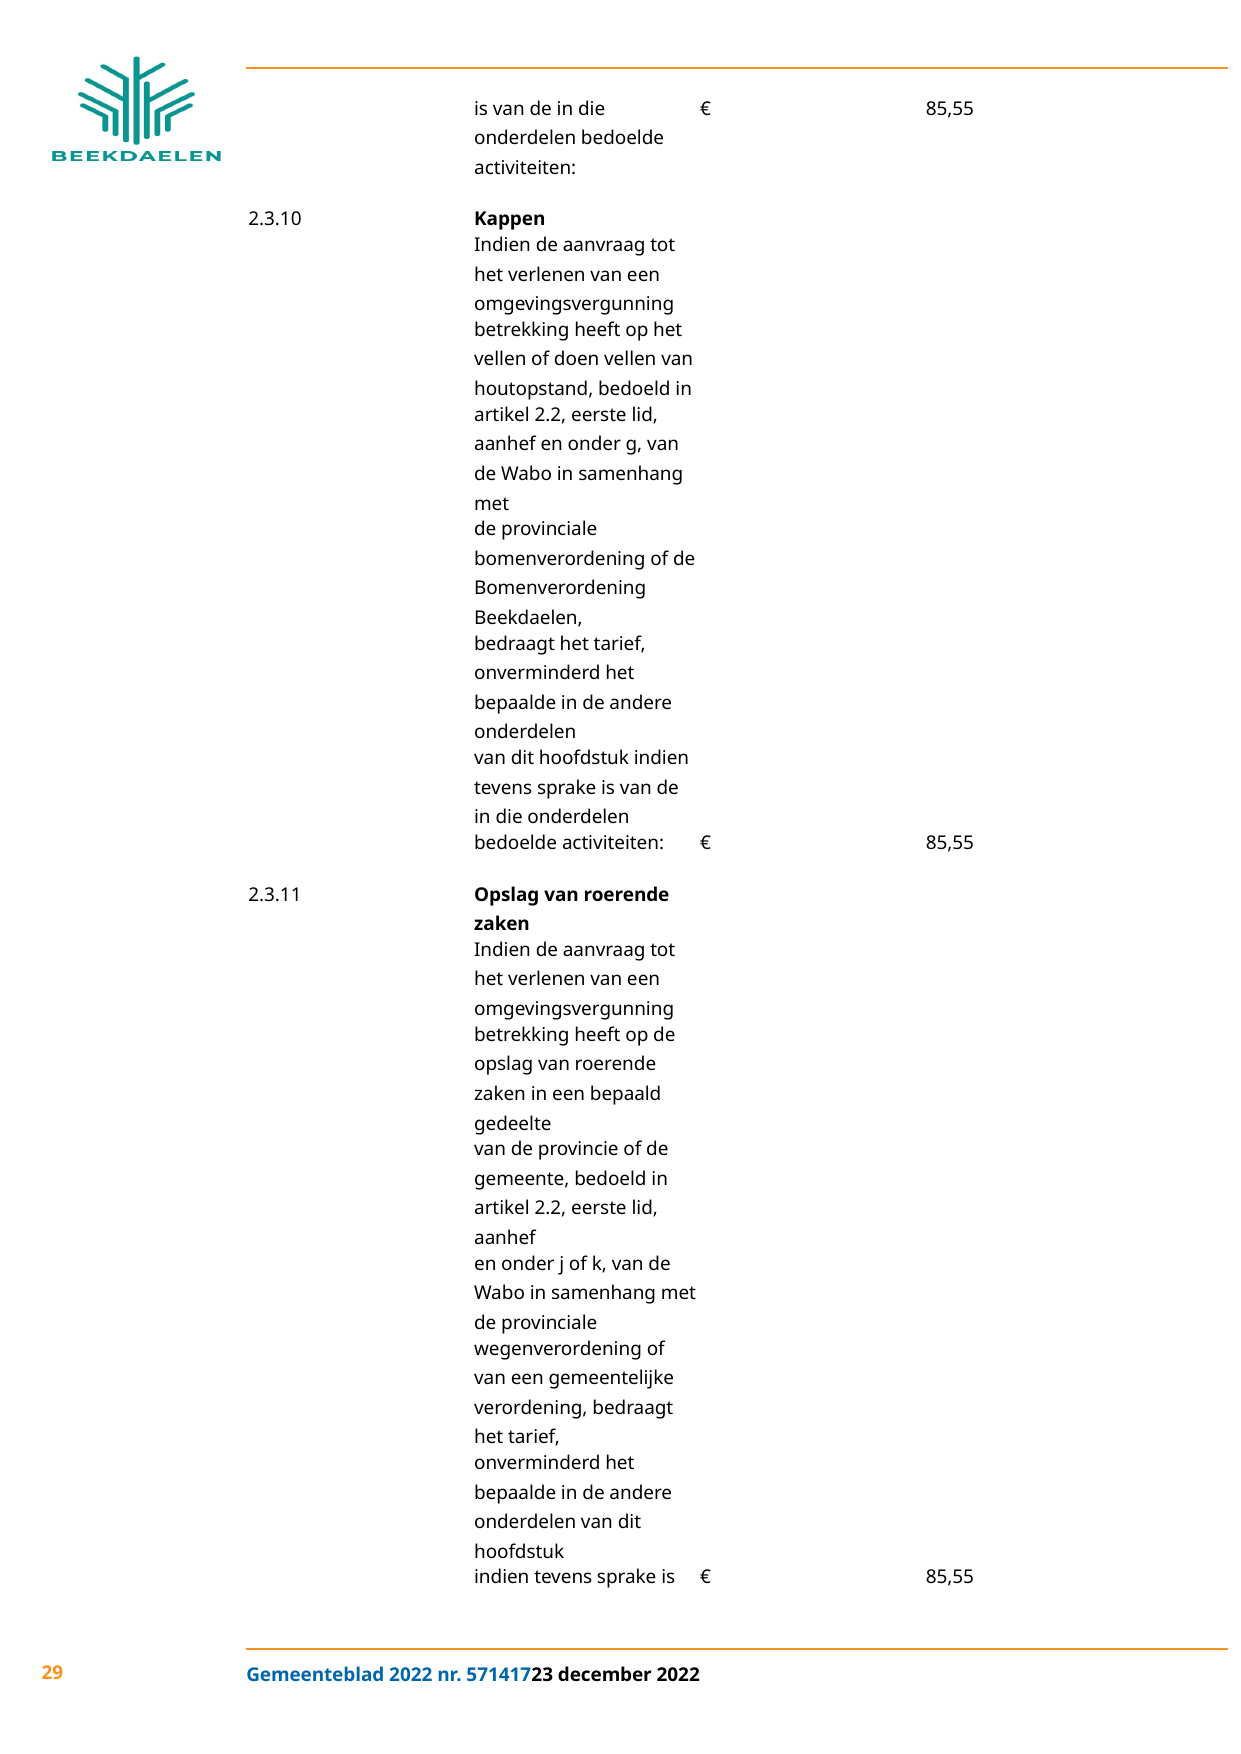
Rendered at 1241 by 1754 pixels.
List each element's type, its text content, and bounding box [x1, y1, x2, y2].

table_cell [248, 1449, 474, 1564]
table_cell bedraagt het tarief, onverminderd het bepaalde in de andere onderdelen [474, 630, 700, 744]
table_cell indien tevens sprake is [474, 1564, 700, 1589]
table_cell [700, 1135, 926, 1250]
table_cell betrekking heeft op het vellen of doen vellen van houtopstand, bedoeld in [474, 316, 700, 401]
table_cell is van de in die onderdelen bedoelde activiteiten: [474, 95, 700, 180]
table_cell 2.3.10 [248, 205, 474, 231]
table_cell [248, 401, 474, 515]
table_cell [700, 881, 926, 936]
table_cell [700, 401, 926, 515]
table_cell [926, 1335, 1152, 1449]
table_cell [248, 1564, 474, 1589]
table_cell Kappen [474, 205, 700, 231]
table_cell € [700, 95, 926, 180]
table_cell [700, 205, 926, 231]
table_cell [700, 316, 926, 401]
table_cell [926, 180, 1152, 205]
table_cell 85,55 [926, 1564, 1152, 1589]
table_cell [474, 180, 700, 205]
table_cell [926, 744, 1152, 829]
table_cell [248, 95, 474, 180]
table_cell betrekking heeft op de opslag van roerende zaken in een bepaald gedeelte [474, 1021, 700, 1135]
table_cell [700, 1021, 926, 1135]
table_cell [248, 180, 474, 205]
table_cell [926, 881, 1152, 936]
table_cell [926, 630, 1152, 744]
table_cell [700, 855, 926, 881]
table_cell 85,55 [926, 95, 1152, 180]
table_cell [926, 515, 1152, 630]
table_cell 85,55 [926, 829, 1152, 855]
table_cell artikel 2.2, eerste lid, aanhef en onder g, van de Wabo in samenhang met [474, 401, 700, 515]
table_cell [248, 1250, 474, 1335]
table_cell [700, 1449, 926, 1564]
table_cell [248, 1335, 474, 1449]
table_cell [926, 1135, 1152, 1250]
table_cell [700, 231, 926, 316]
table_cell Opslag van roerende zaken [474, 881, 700, 936]
table_cell wegenverordening of van een gemeentelijke verordening, bedraagt het tarief, [474, 1335, 700, 1449]
table_cell [248, 231, 474, 316]
table_cell en onder j of k, van de Wabo in samenhang met de provinciale [474, 1250, 700, 1335]
table_cell [700, 515, 926, 630]
table_cell [700, 1250, 926, 1335]
table_cell [248, 630, 474, 744]
table_cell Indien de aanvraag tot het verlenen van een omgevingsvergunning [474, 936, 700, 1021]
table_cell [248, 829, 474, 855]
table_cell [926, 1449, 1152, 1564]
table_cell [248, 855, 474, 881]
table_cell [926, 401, 1152, 515]
table_cell [926, 855, 1152, 881]
table_cell [248, 1135, 474, 1250]
table_cell [248, 744, 474, 829]
table_cell € [700, 829, 926, 855]
picture [41, 47, 231, 172]
table_cell [926, 1021, 1152, 1135]
table_cell de provinciale bomenverordening of de Bomenverordening Beekdaelen, [474, 515, 700, 630]
table_cell [248, 936, 474, 1021]
table_cell van de provincie of de gemeente, bedoeld in artikel 2.2, eerste lid, aanhef [474, 1135, 700, 1250]
table_cell [926, 231, 1152, 316]
table_cell 2.3.11 [248, 881, 474, 936]
table_cell bedoelde activiteiten: [474, 829, 700, 855]
table_cell [700, 1335, 926, 1449]
table_cell [926, 936, 1152, 1021]
table_cell [926, 1250, 1152, 1335]
table_cell Indien de aanvraag tot het verlenen van een omgevingsvergunning [474, 231, 700, 316]
table_cell [926, 316, 1152, 401]
table_cell [248, 515, 474, 630]
table_cell [926, 205, 1152, 231]
table_cell [700, 936, 926, 1021]
table_cell € [700, 1564, 926, 1589]
table_cell [700, 744, 926, 829]
table_cell [700, 180, 926, 205]
table_cell [700, 630, 926, 744]
table_cell [474, 855, 700, 881]
table_cell [248, 1021, 474, 1135]
table_cell van dit hoofdstuk indien tevens sprake is van de in die onderdelen [474, 744, 700, 829]
table_cell onverminderd het bepaalde in de andere onderdelen van dit hoofdstuk [474, 1449, 700, 1564]
table_cell [248, 316, 474, 401]
